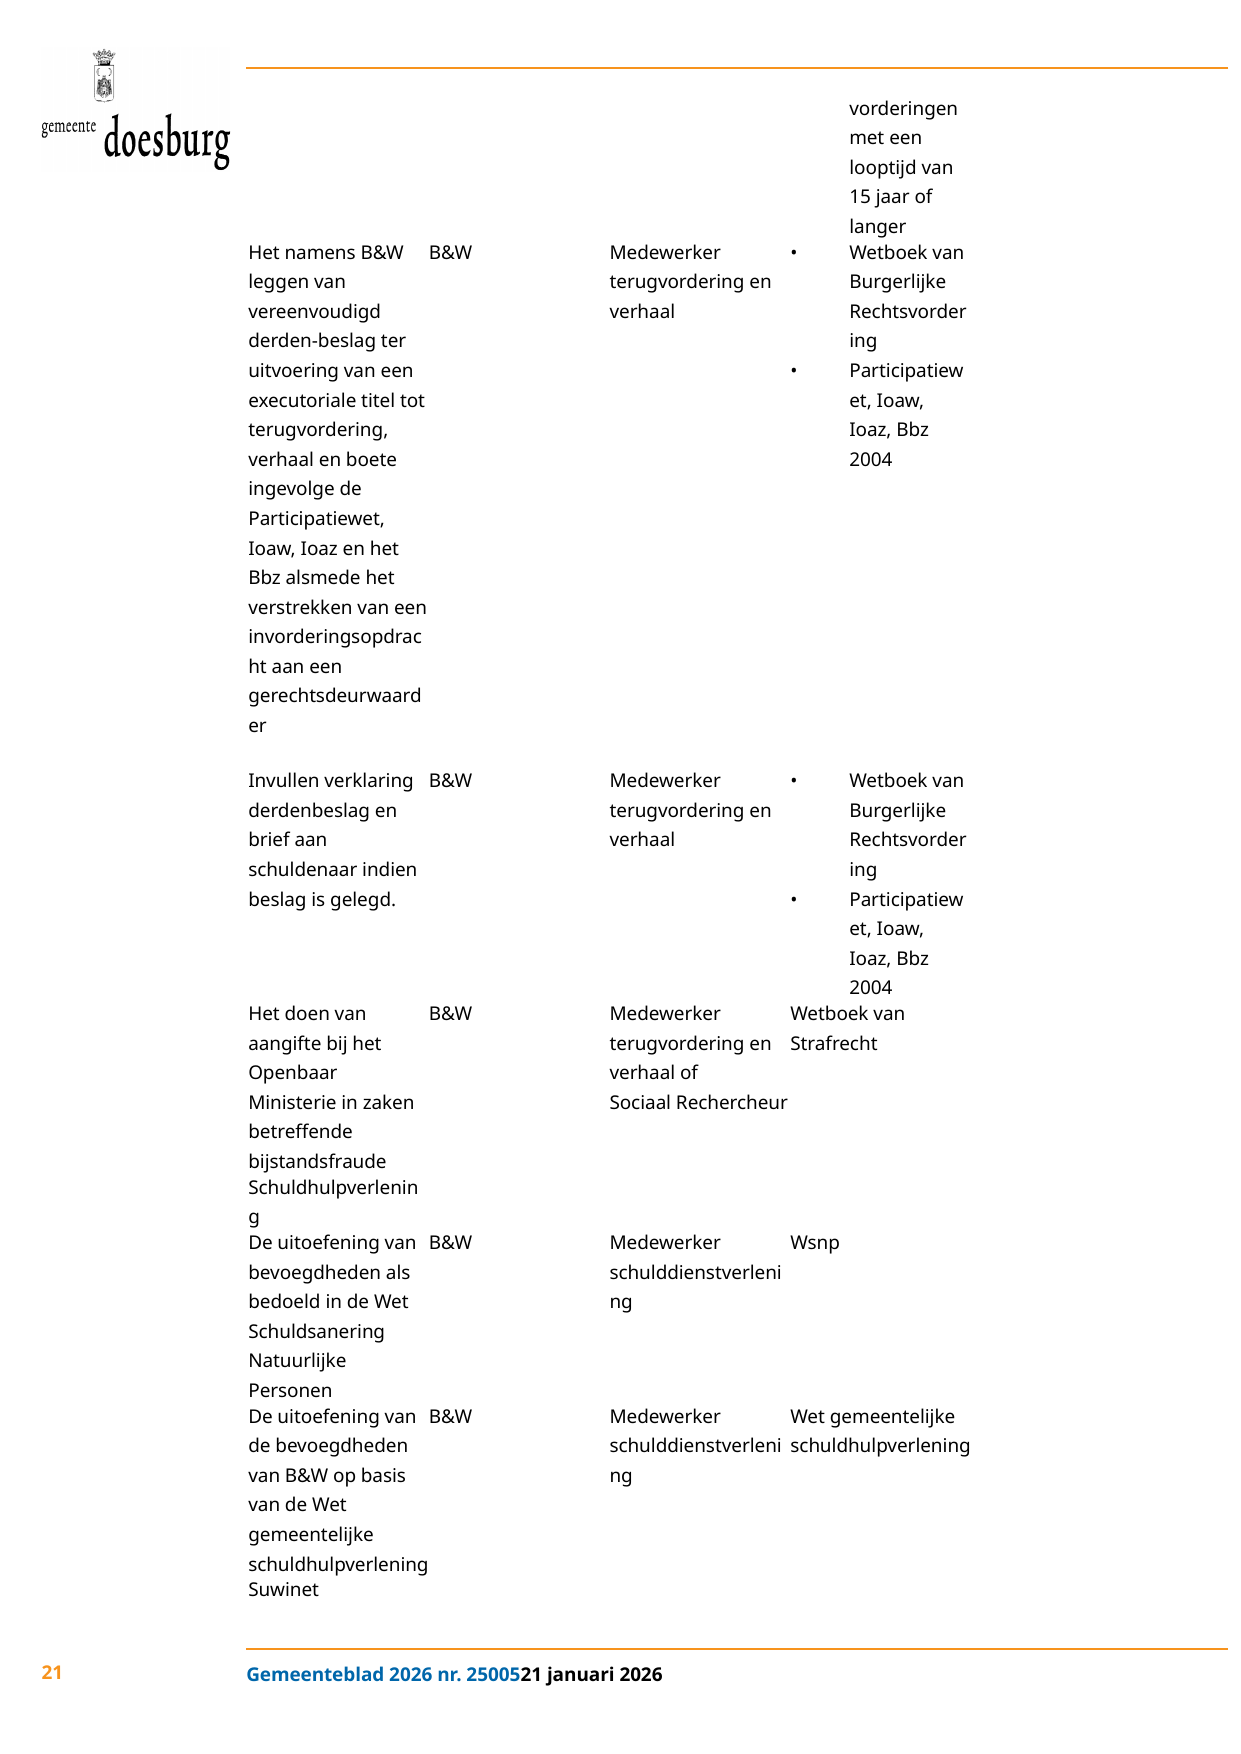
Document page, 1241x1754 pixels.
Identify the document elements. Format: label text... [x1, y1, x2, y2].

table_cell Wet gemeentelijke schuldhulpverlening [790, 1403, 971, 1577]
table_cell [790, 1174, 971, 1229]
table_cell [971, 1174, 1152, 1229]
table_cell Medewerker schulddienstverlening [609, 1229, 790, 1403]
table_cell Medewerker terugvordering en verhaal of Sociaal Rechercheur [609, 1000, 790, 1174]
picture [41, 47, 231, 172]
table_cell [790, 1577, 971, 1602]
table_cell Wetboek van Strafrecht [790, 1000, 971, 1174]
table_cell De uitoefening van de bevoegdheden van B&W op basis van de Wet gemeentelijke schuldhulpverlening [248, 1403, 429, 1577]
table_cell Medewerker terugvordering en verhaal [609, 768, 790, 1000]
table_cell B&W [429, 239, 609, 767]
table_cell Het doen van aangifte bij het Openbaar Ministerie in zaken betreffende bijstandsfraude [248, 1000, 429, 1174]
table_cell [971, 239, 1152, 767]
table_cell Suwinet [248, 1577, 429, 1602]
table_cell De uitoefening van bevoegdheden als bedoeld in de Wet Schuldsanering Natuurlijke Personen [248, 1229, 429, 1403]
table_cell Wetboek van Burgerlijke Rechtsvordering Participatiewet, Ioaw, Ioaz, Bbz 2004 [790, 239, 971, 767]
table_cell Invullen verklaring derdenbeslag en brief aan schuldenaar indien beslag is gelegd. [248, 768, 429, 1000]
table_cell B&W [429, 1403, 609, 1577]
table_cell Medewerker terugvordering en verhaal [609, 239, 790, 767]
table_cell Schuldhulpverlening [248, 1174, 429, 1229]
table_cell [429, 95, 609, 239]
table_cell [248, 95, 429, 239]
table_cell [429, 1174, 609, 1229]
table_cell [971, 768, 1152, 1000]
table_cell [971, 1000, 1152, 1174]
table_cell B&W [429, 1229, 609, 1403]
table_cell Medewerker schulddienstverlening [609, 1403, 790, 1577]
table_cell Wetboek van Burgerlijke Rechtsvordering Participatiewet, Ioaw, Ioaz, Bbz 2004 [790, 768, 971, 1000]
table_cell Het namens B&W leggen van vereenvoudigd derden-beslag ter uitvoering van een executoriale titel tot terugvordering, verhaal en boete ingevolge de Participatiewet, Ioaw, Ioaz en het Bbz alsmede het verstrekken van een invorderingsopdracht aan een gerechtsdeurwaarder [248, 239, 429, 767]
table_cell [971, 1577, 1152, 1602]
table_cell [429, 1577, 609, 1602]
table_cell B&W [429, 1000, 609, 1174]
table_cell [971, 1229, 1152, 1403]
table_cell vorderingen met een looptijd van 15 jaar of langer [790, 95, 971, 239]
table_cell Wsnp [790, 1229, 971, 1403]
table_cell [609, 1174, 790, 1229]
table_cell [971, 95, 1152, 239]
table_cell [971, 1403, 1152, 1577]
table_cell [609, 95, 790, 239]
table_cell B&W [429, 768, 609, 1000]
table_cell [609, 1577, 790, 1602]
